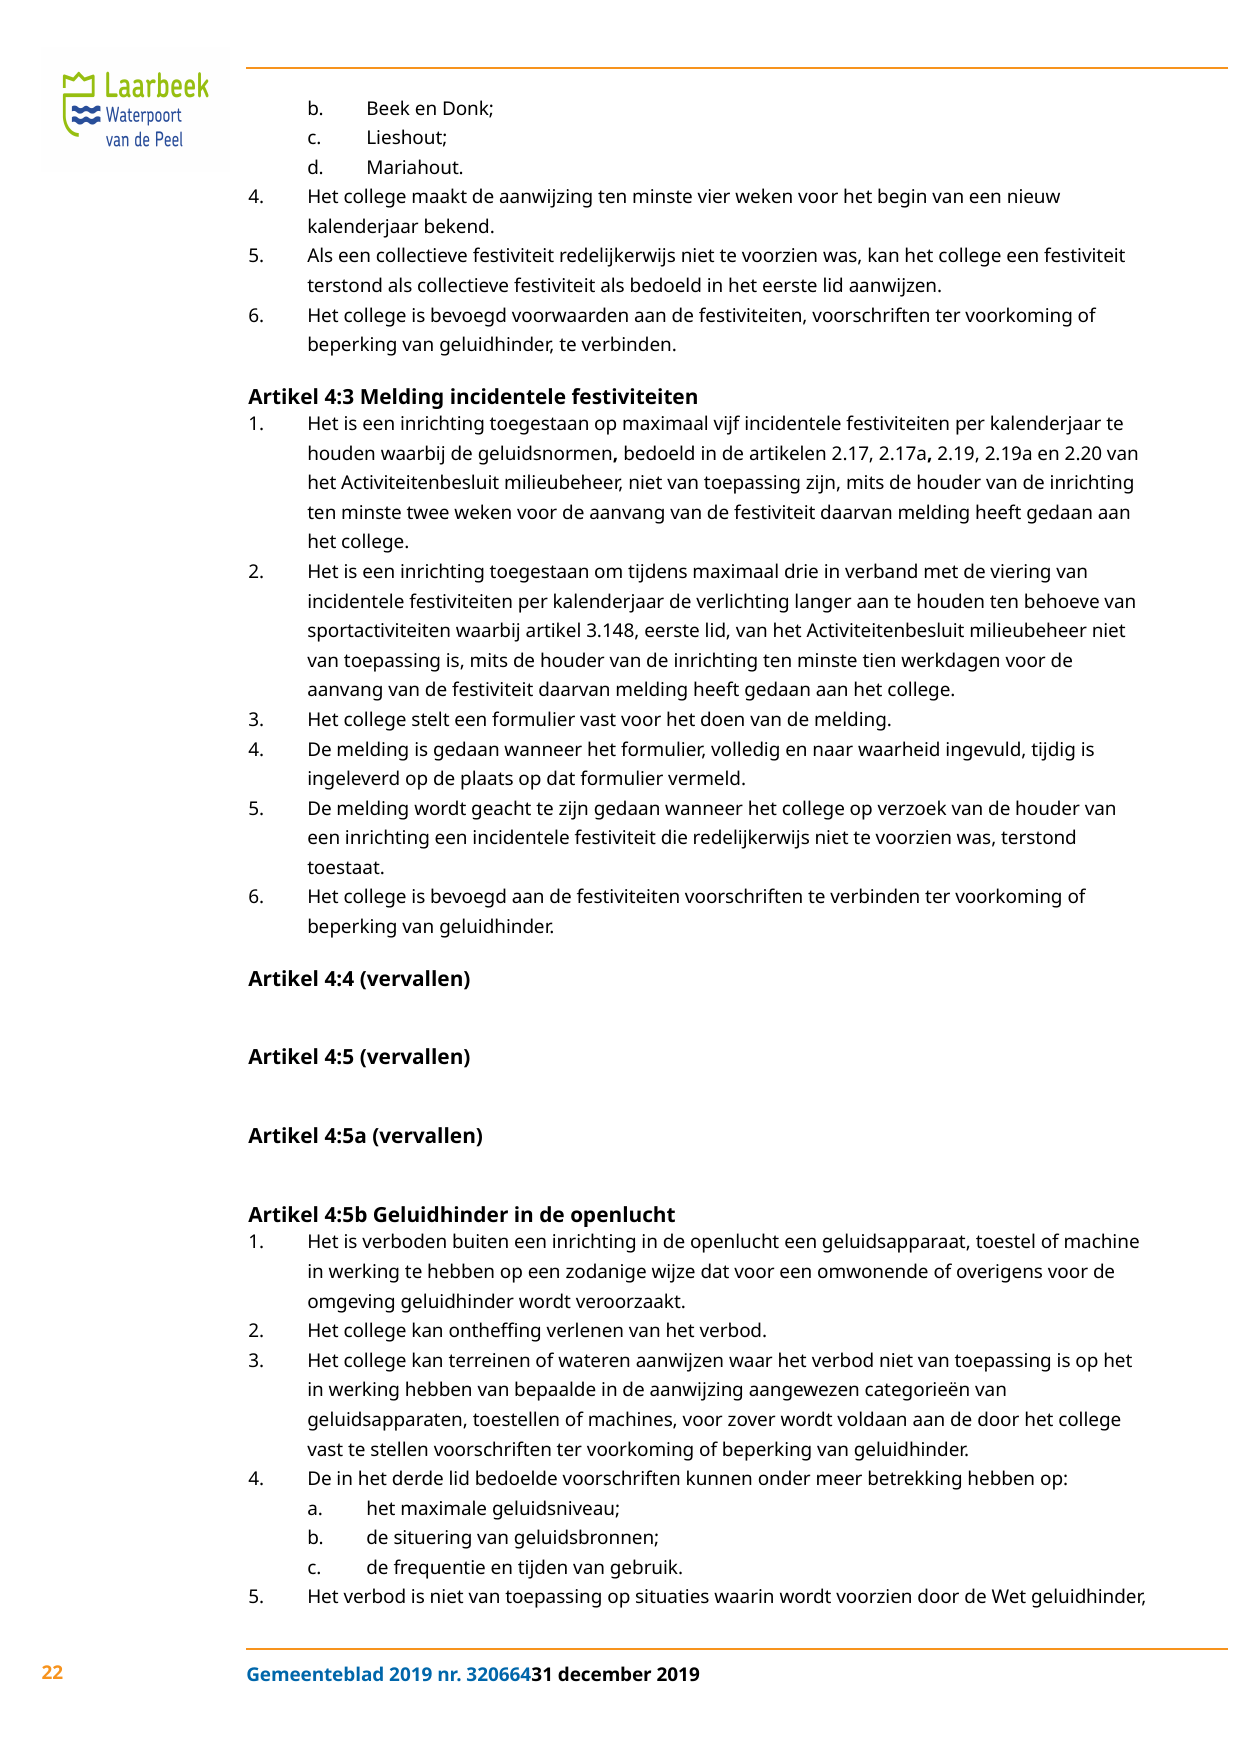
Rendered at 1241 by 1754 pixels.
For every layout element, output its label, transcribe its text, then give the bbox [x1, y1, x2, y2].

list Het is verboden buiten een inrichting in de openlucht een geluidsapparaat, toestel of machine in werking te hebben op een zodanige wijze dat voor een omwonende of overigens voor de omgeving geluidhinder wordt veroorzaakt. [248, 1229, 1152, 1313]
list de frequentie en tijden van gebruik. [307, 1554, 1152, 1580]
list Het college is bevoegd voorwaarden aan de festiviteiten, voorschriften ter voorkoming of beperking van geluidhinder, te verbinden. [248, 302, 1152, 357]
list De melding wordt geacht te zijn gedaan wanneer het college op verzoek van de houder van een inrichting een incidentele festiviteit die redelijkerwijs niet te voorzien was, terstond toestaat. [248, 795, 1152, 880]
list Lieshout; [307, 124, 1152, 150]
text Artikel 4:5 (vervallen) [248, 1042, 1152, 1071]
list Het college kan ontheffing verlenen van het verbod. [248, 1317, 1152, 1343]
list Het college is bevoegd aan de festiviteiten voorschriften te verbinden ter voorkoming of beperking van geluidhinder. [248, 884, 1152, 939]
list Het verbod is niet van toepassing op situaties waarin wordt voorzien door de Wet geluidhinder, [248, 1584, 1152, 1609]
text Artikel 4:5b Geluidhinder in de openlucht [248, 1200, 1152, 1229]
list Het college kan terreinen of wateren aanwijzen waar het verbod niet van toepassing is op het in werking hebben van bepaalde in de aanwijzing aangewezen categorieën van geluidsapparaten, toestellen of machines, voor zover wordt voldaan aan de door het college vast te stellen voorschriften ter voorkoming of beperking van geluidhinder. [248, 1347, 1152, 1461]
list Het college stelt een formulier vast voor het doen van de melding. [248, 706, 1152, 732]
list Het is een inrichting toegestaan op maximaal vijf incidentele festiviteiten per kalenderjaar te houden waarbij de geluidsnormen, bedoeld in de artikelen 2.17, 2.17a, 2.19, 2.19a en 2.20 van het Activiteitenbesluit milieubeheer, niet van toepassing zijn, mits de houder van de inrichting ten minste twee weken voor de aanvang van de festiviteit daarvan melding heeft gedaan aan het college. [248, 410, 1152, 554]
list Het college maakt de aanwijzing ten minste vier weken voor het begin van een nieuw kalenderjaar bekend. [248, 183, 1152, 239]
text Artikel 4:3 Melding incidentele festiviteiten [248, 382, 1152, 410]
text Artikel 4:5a (vervallen) [248, 1121, 1152, 1150]
list de situering van geluidsbronnen; [307, 1524, 1152, 1550]
text Artikel 4:4 (vervallen) [248, 964, 1152, 992]
list De in het derde lid bedoelde voorschriften kunnen onder meer betrekking hebben op: [248, 1465, 1152, 1491]
list Beek en Donk; [307, 95, 1152, 121]
picture [41, 47, 231, 172]
list Het is een inrichting toegestaan om tijdens maximaal drie in verband met de viering van incidentele festiviteiten per kalenderjaar de verlichting langer aan te houden ten behoeve van sportactiviteiten waarbij artikel 3.148, eerste lid, van het Activiteitenbesluit milieubeheer niet van toepassing is, mits de houder van de inrichting ten minste tien werkdagen voor de aanvang van de festiviteit daarvan melding heeft gedaan aan het college. [248, 558, 1152, 702]
list Mariahout. [307, 154, 1152, 180]
list Als een collectieve festiviteit redelijkerwijs niet te voorzien was, kan het college een festiviteit terstond als collectieve festiviteit als bedoeld in het eerste lid aanwijzen. [248, 243, 1152, 298]
list De melding is gedaan wanneer het formulier, volledig en naar waarheid ingevuld, tijdig is ingeleverd op de plaats op dat formulier vermeld. [248, 736, 1152, 791]
list het maximale geluidsniveau; [307, 1495, 1152, 1521]
